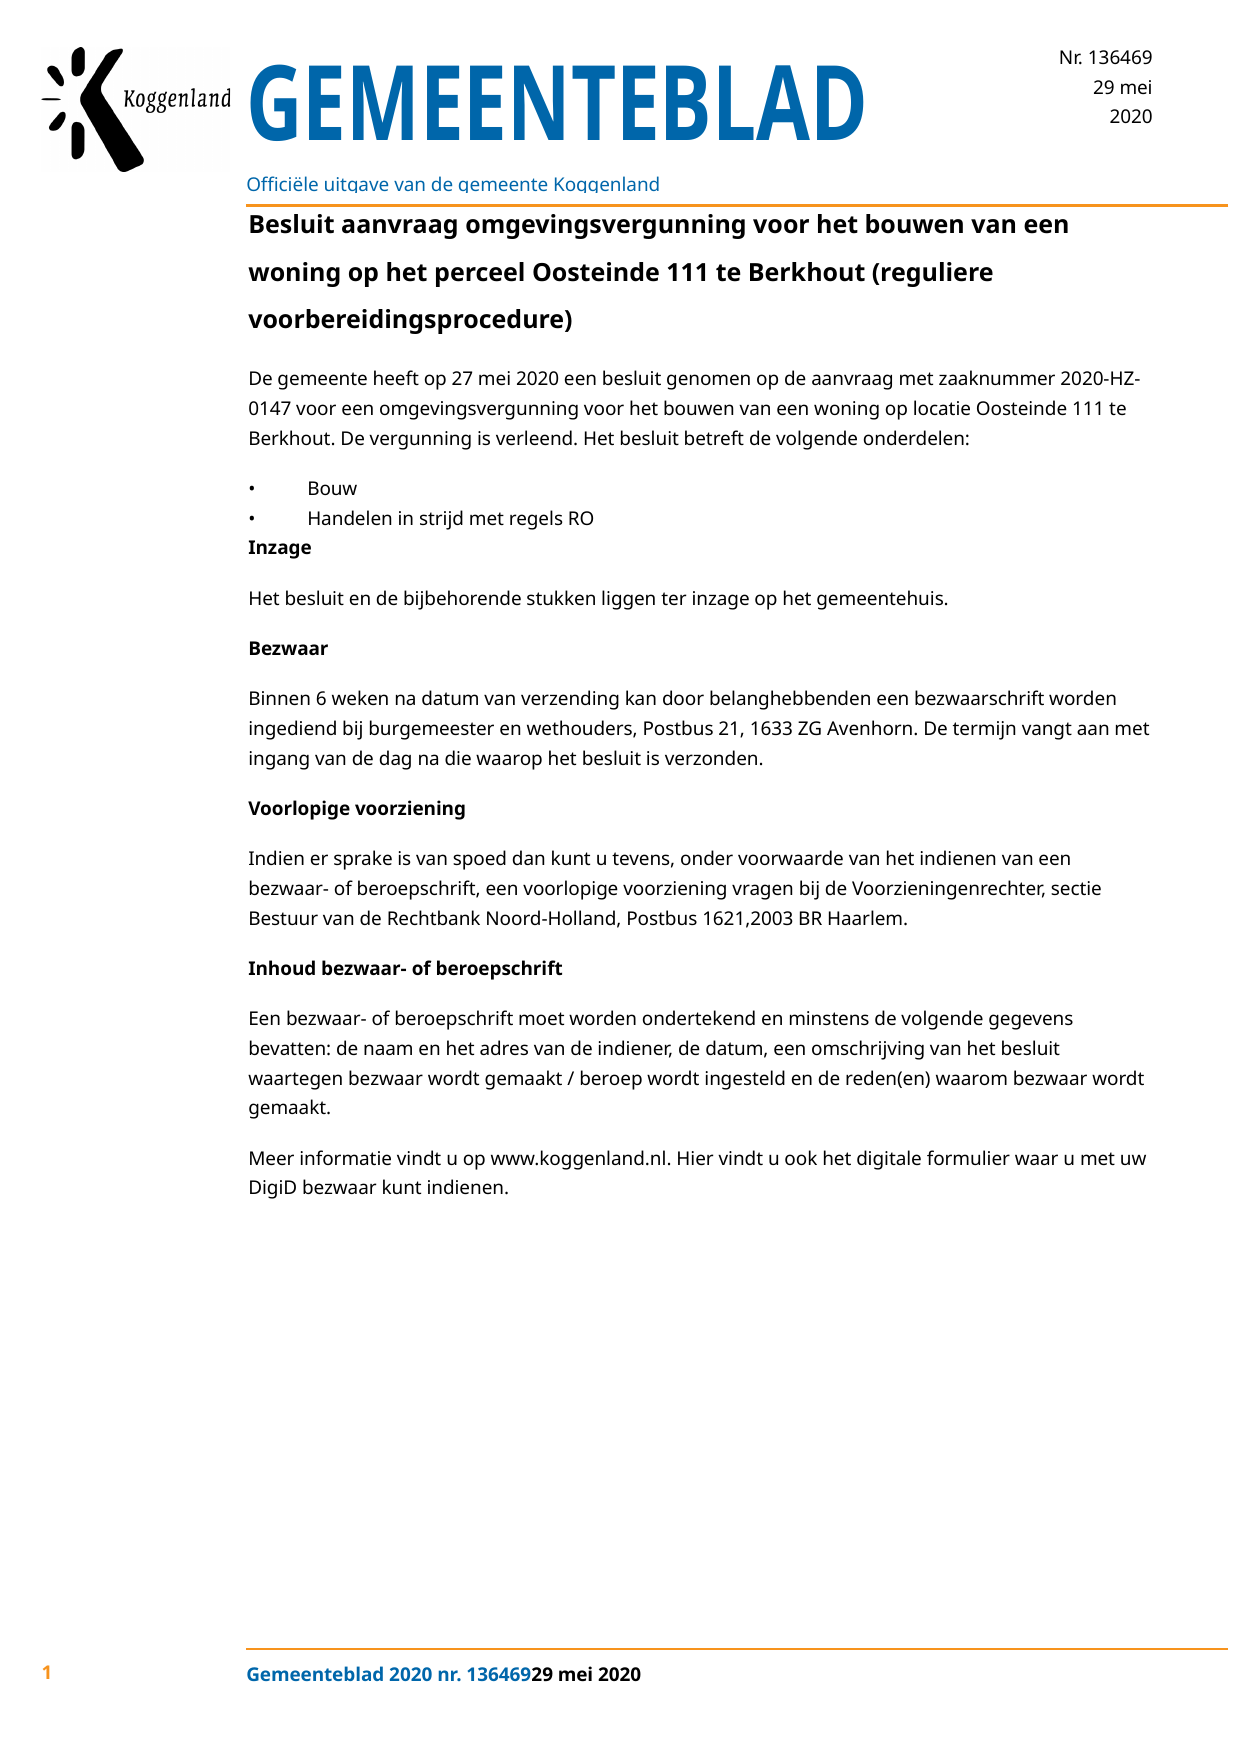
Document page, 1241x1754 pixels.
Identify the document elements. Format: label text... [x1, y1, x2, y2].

text Meer informatie vindt u op www.koggenland.nl. Hier vindt u ook het digitale formulier waar u met uw DigiD bezwaar kunt indienen. [248, 1145, 1152, 1200]
text De gemeente heeft op 27 mei 2020 een besluit genomen op de aanvraag met zaaknummer 2020-HZ-0147 voor een omgevingsvergunning voor het bouwen van een woning op locatie Oosteinde 111 te Berkhout. De vergunning is verleend. Het besluit betreft de volgende onderdelen: [248, 366, 1152, 450]
list Handelen in strijd met regels RO [248, 505, 1152, 530]
text Voorlopige voorziening [248, 795, 1152, 821]
text Inhoud bezwaar- of beroepschrift [248, 955, 1152, 981]
text Indien er sprake is van spoed dan kunt u tevens, onder voorwaarde van het indienen van een bezwaar- of beroepschrift, een voorlopige voorziening vragen bij de Voorzieningenrechter, sectie Bestuur van de Rechtbank Noord-Holland, Postbus 1621,2003 BR Haarlem. [248, 846, 1152, 930]
list Bouw [248, 475, 1152, 501]
picture [41, 47, 231, 172]
text Besluit aanvraag omgevingsvergunning voor het bouwen van een woning op het perceel Oosteinde 111 te Berkhout (reguliere voorbereidingsprocedure) [248, 207, 1152, 336]
text Het besluit en de bijbehorende stukken liggen ter inzage op het gemeentehuis. [248, 585, 1152, 610]
text Bezwaar [248, 635, 1152, 661]
text Inzage [248, 534, 1152, 560]
text Binnen 6 weken na datum van verzending kan door belanghebbenden een bezwaarschrift worden ingediend bij burgemeester en wethouders, Postbus 21, 1633 ZG Avenhorn. De termijn vangt aan met ingang van de dag na die waarop het besluit is verzonden. [248, 686, 1152, 770]
text Een bezwaar- of beroepschrift moet worden ondertekend en minstens de volgende gegevens bevatten: de naam en het adres van de indiener, de datum, een omschrijving van het besluit waartegen bezwaar wordt gemaakt / beroep wordt ingesteld en de reden(en) waarom bezwaar wordt gemaakt. [248, 1006, 1152, 1120]
